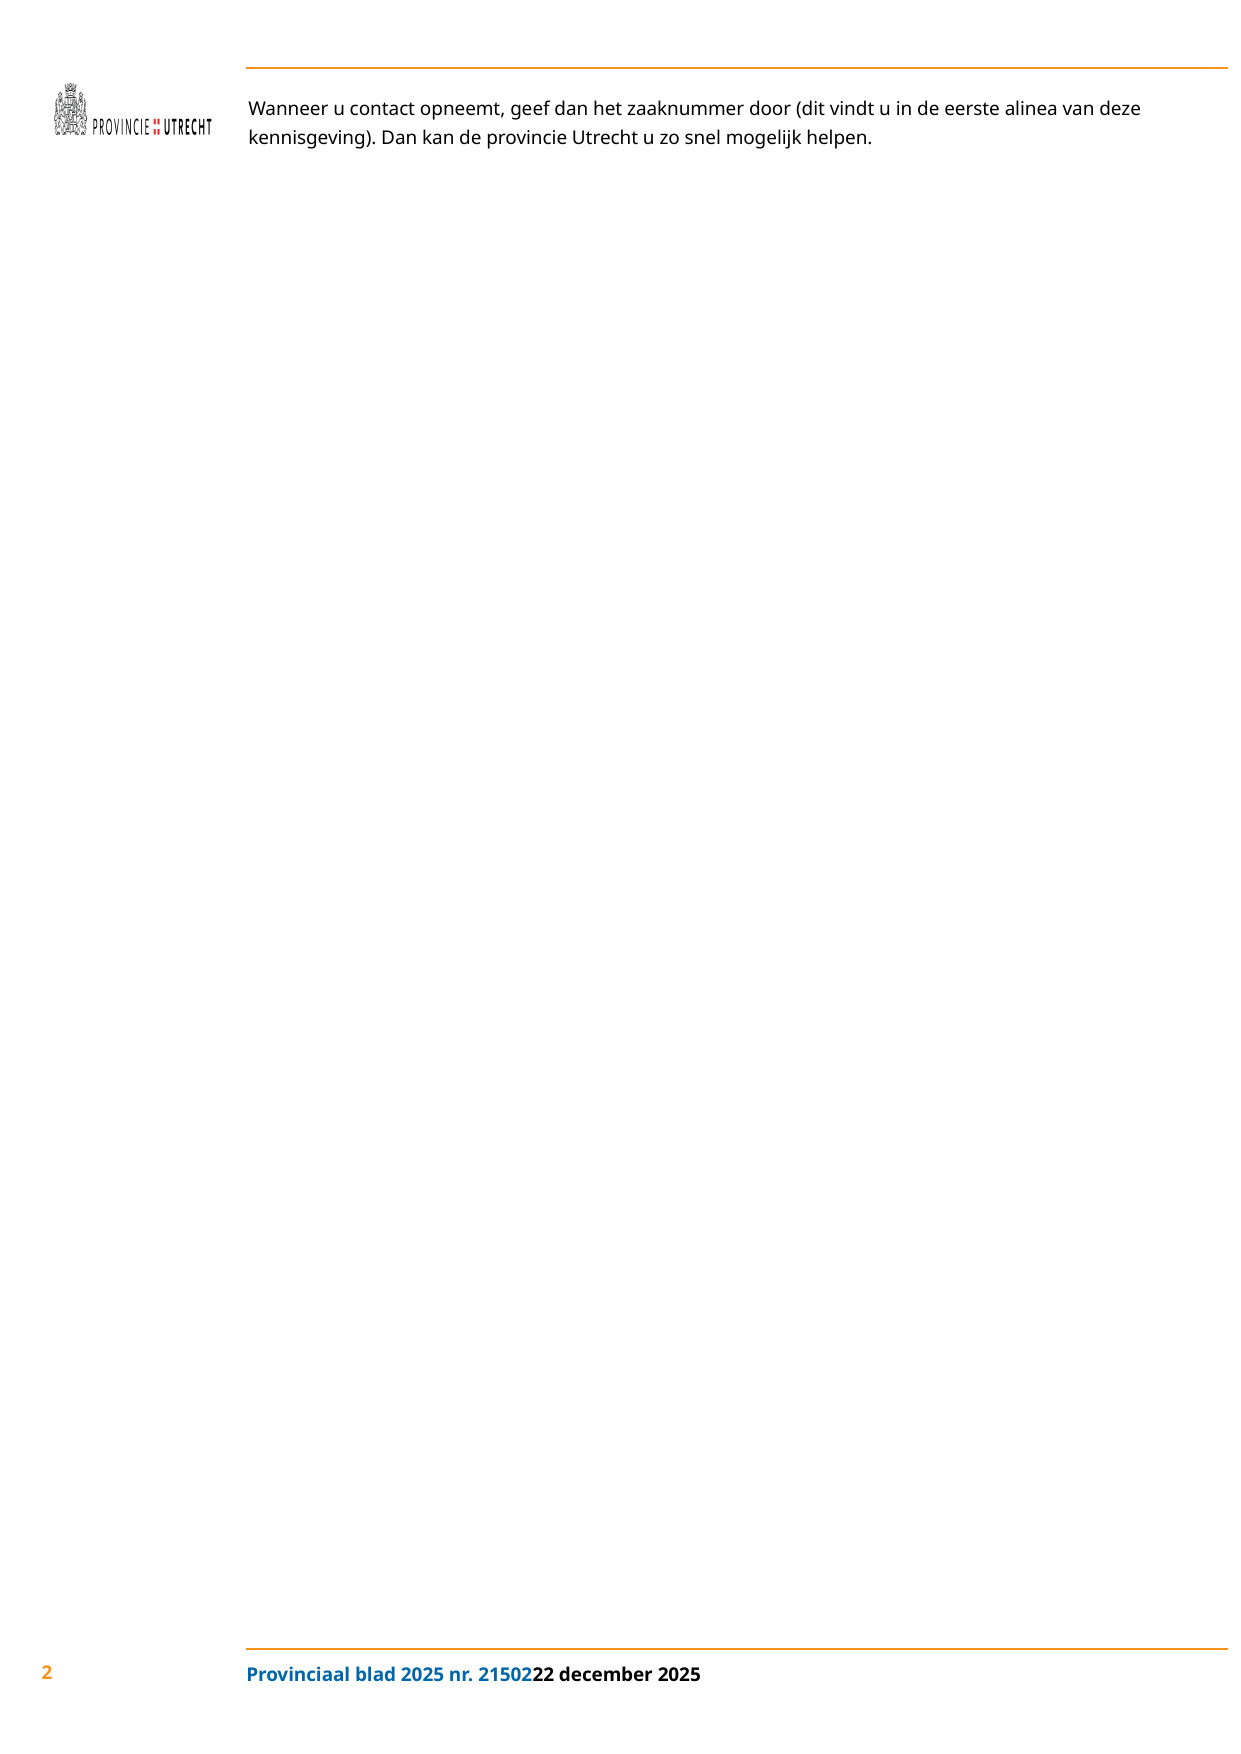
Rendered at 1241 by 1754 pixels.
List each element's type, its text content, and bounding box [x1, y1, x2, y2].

picture [41, 47, 231, 172]
text Wanneer u contact opneemt, geef dan het zaaknummer door (dit vindt u in de eerste alinea van deze kennisgeving). Dan kan de provincie Utrecht u zo snel mogelijk helpen. [248, 95, 1152, 150]
